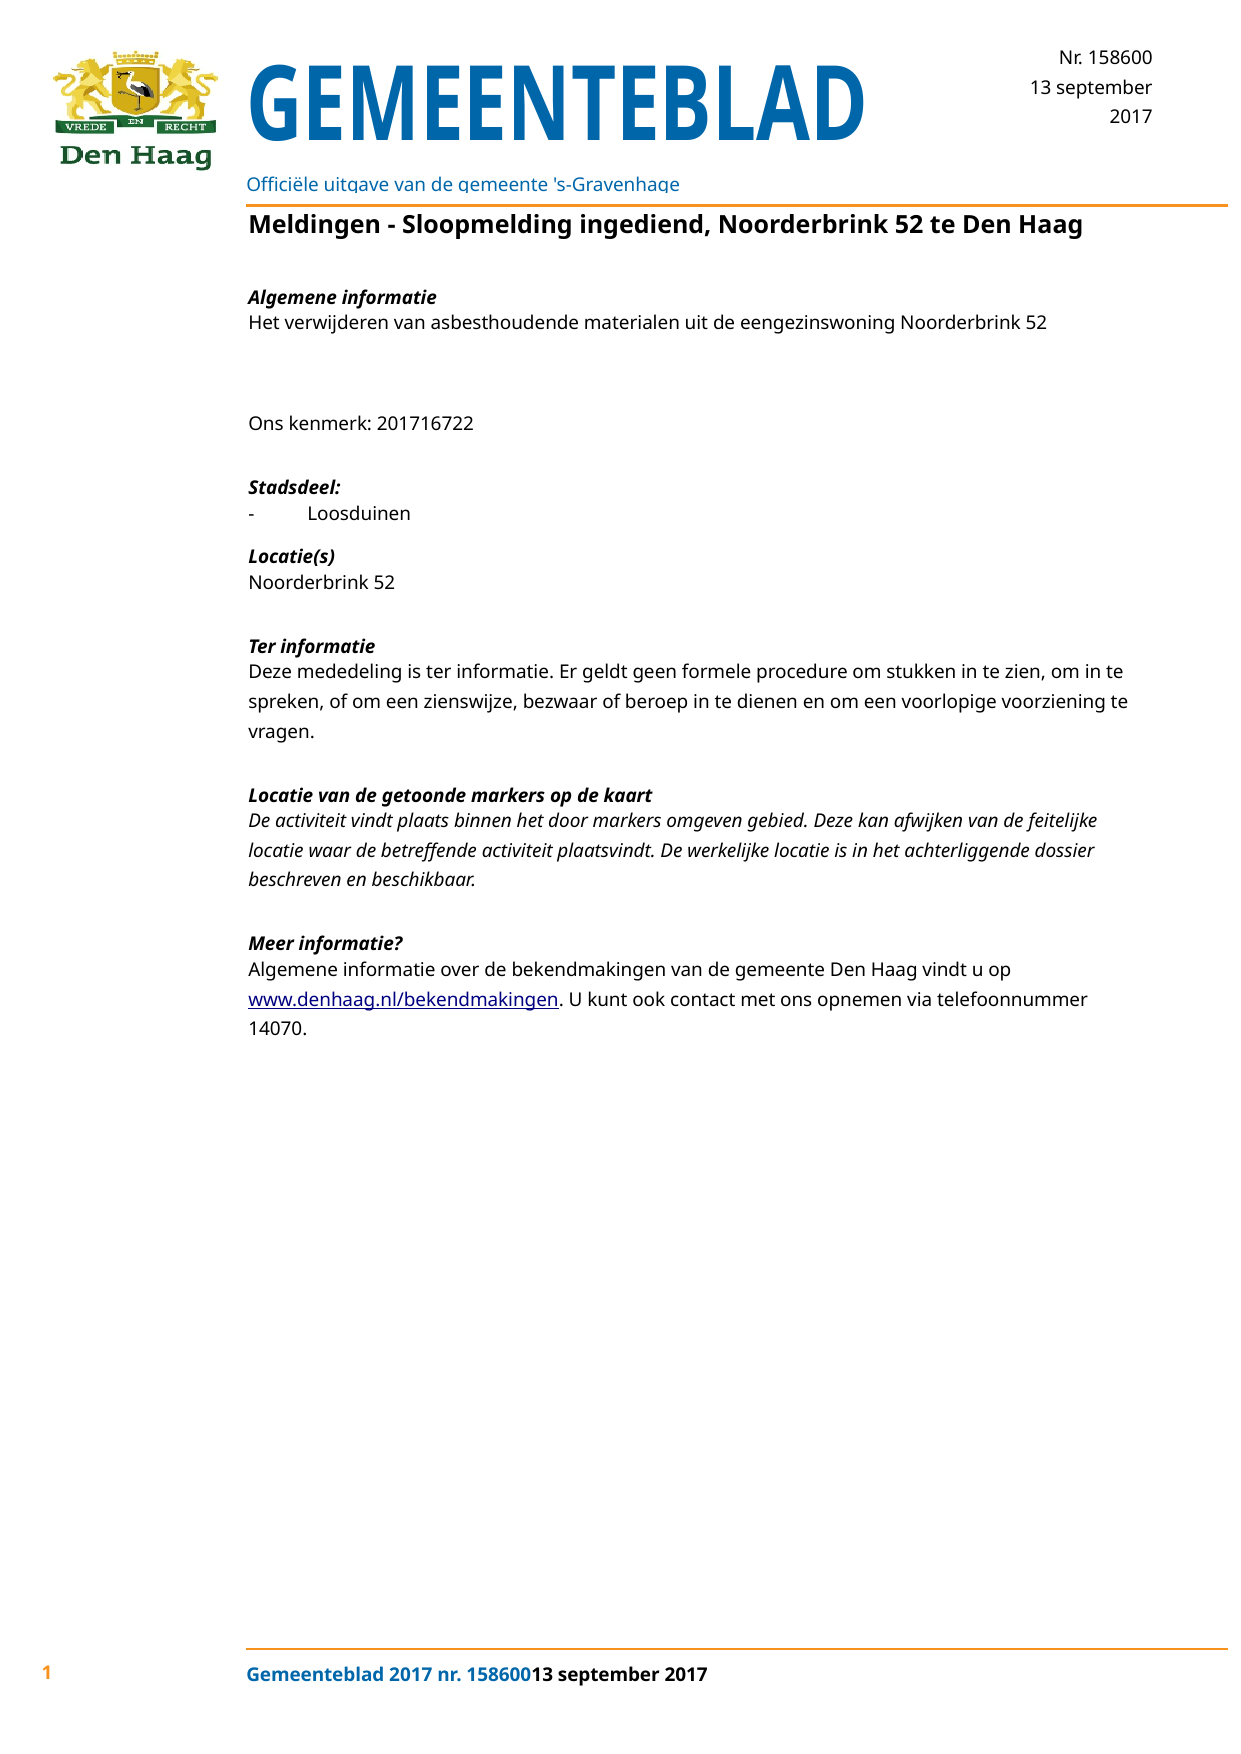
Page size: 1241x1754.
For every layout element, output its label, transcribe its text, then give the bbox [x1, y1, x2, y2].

text Locatie van de getoonde markers op de kaart [248, 782, 1152, 807]
text Noorderbrink 52 [248, 569, 1152, 595]
text Stadsdeel: [248, 474, 1152, 500]
text Meer informatie? [248, 931, 1152, 956]
text De activiteit vindt plaats binnen het door markers omgeven gebied. Deze kan afwijken van de feitelijke locatie waar de betreffende activiteit plaatsvindt. De werkelijke locatie is in het achterliggende dossier beschreven en beschikbaar. [248, 807, 1152, 892]
text Meldingen - Sloopmelding ingediend, Noorderbrink 52 te Den Haag [248, 207, 1152, 241]
list Loosduinen [248, 500, 1152, 526]
text Ter informatie [248, 633, 1152, 659]
text Locatie(s) [248, 543, 1152, 569]
text Ons kenmerk: 201716722 [248, 410, 1152, 436]
text Algemene informatie [248, 284, 1152, 309]
text Algemene informatie over de bekendmakingen van de gemeente Den Haag vindt u op www.denhaag.nl/bekendmakingen. U kunt ook contact met ons opnemen via telefoonnummer 14070. [248, 956, 1152, 1041]
picture [41, 47, 231, 172]
text Het verwijderen van asbesthoudende materialen uit de eengezinswoning Noorderbrink 52 [248, 309, 1152, 335]
text Deze mededeling is ter informatie. Er geldt geen formele procedure om stukken in te zien, om in te spreken, of om een zienswijze, bezwaar of beroep in te dienen en om een voorlopige voorziening te vragen. [248, 659, 1152, 743]
